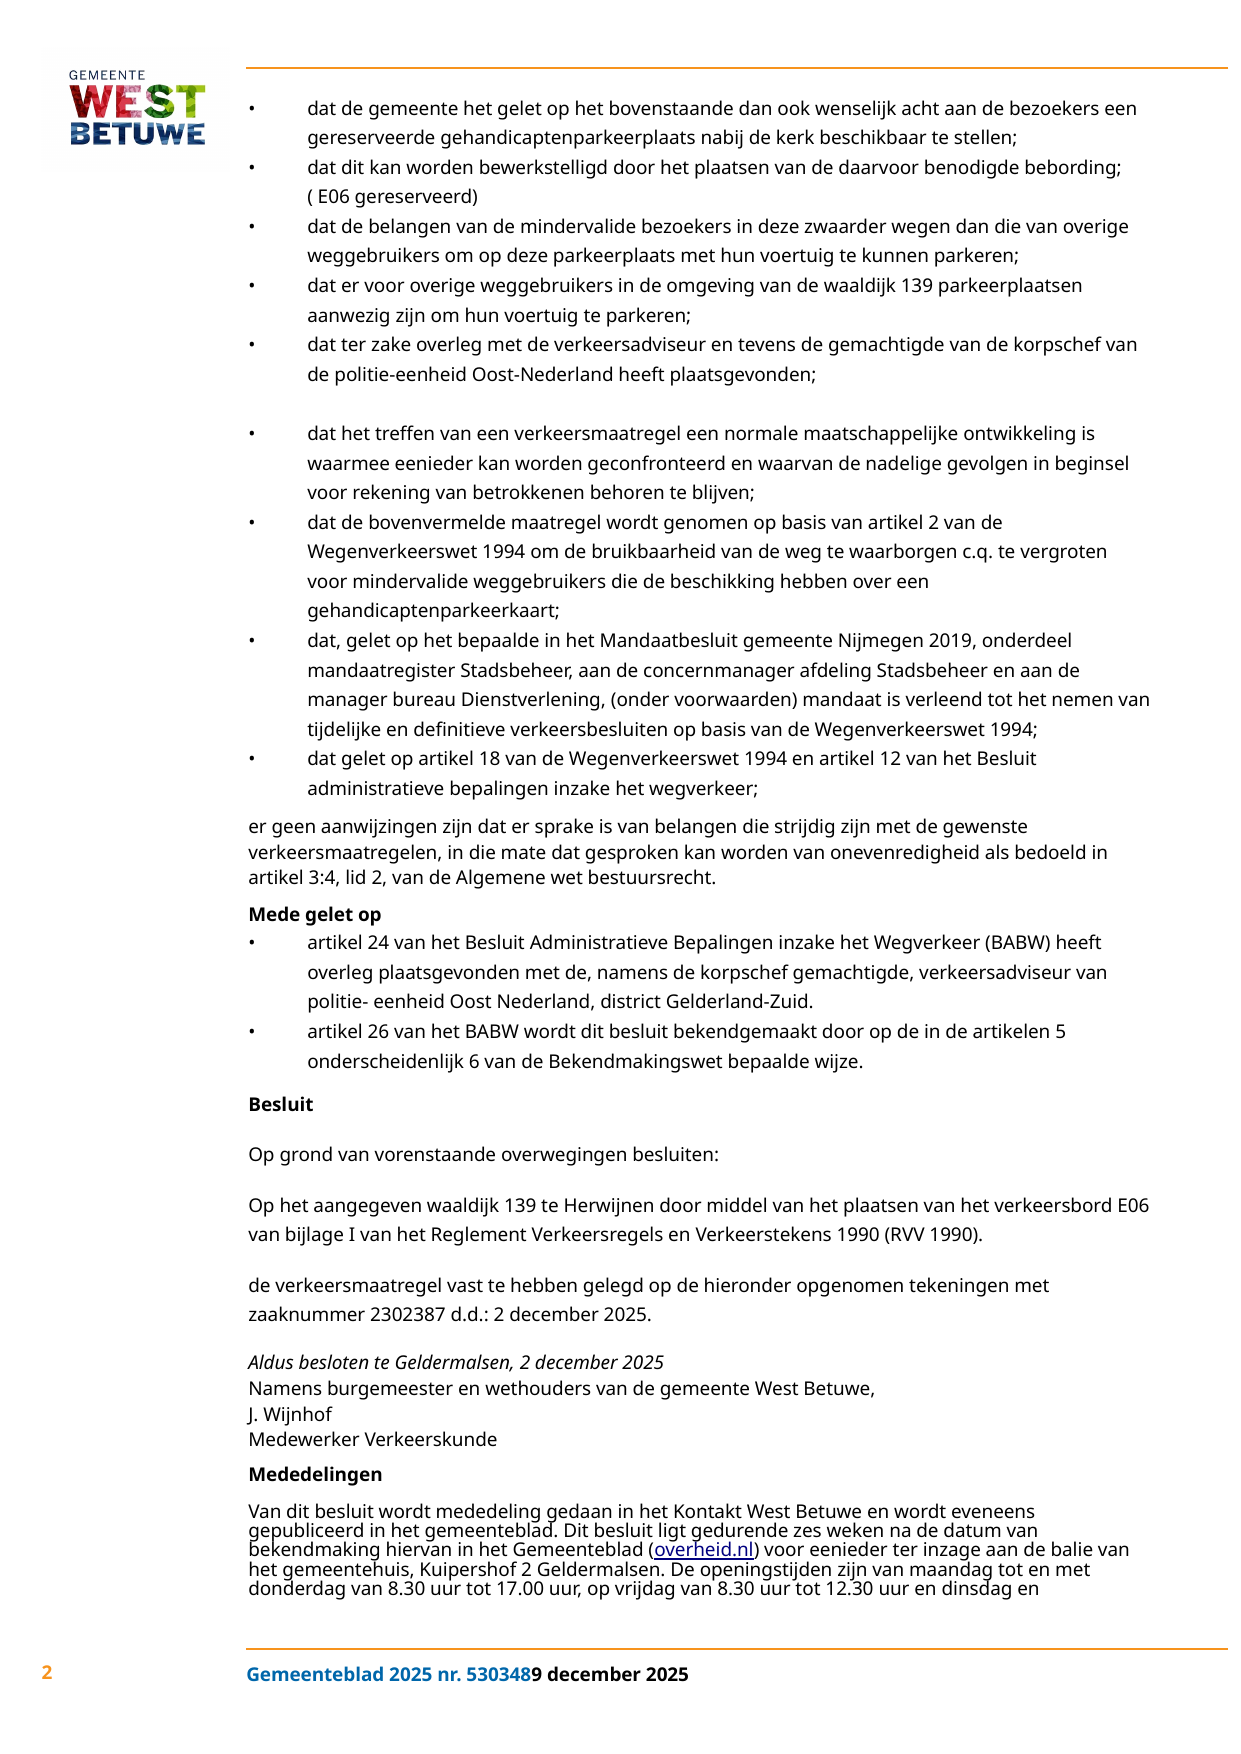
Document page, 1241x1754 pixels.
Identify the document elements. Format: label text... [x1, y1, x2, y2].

text Op grond van vorenstaande overwegingen besluiten: [248, 1142, 1152, 1167]
text Van dit besluit wordt mededeling gedaan in het Kontakt West Betuwe en wordt eveneens gepubliceerd in het gemeenteblad. Dit besluit ligt gedurende zes weken na de datum van bekendmaking hiervan in het Gemeenteblad (overheid.nl) voor eenieder ter inzage aan de balie van het gemeentehuis, Kuipershof 2 Geldermalsen. De openingstijden zijn van maandag tot en met donderdag van 8.30 uur tot 17.00 uur, op vrijdag van 8.30 uur tot 12.30 uur en dinsdag en [248, 1503, 1152, 1599]
text Medewerker Verkeerskunde [248, 1427, 1152, 1452]
text Mededelingen [248, 1466, 1152, 1485]
text Op het aangegeven waaldijk 139 te Herwijnen door middel van het plaatsen van het verkeersbord E06 van bijlage I van het Reglement Verkeersregels en Verkeerstekens 1990 (RVV 1990). [248, 1192, 1152, 1247]
list dat er voor overige weggebruikers in de omgeving van de waaldijk 139 parkeerplaatsen aanwezig zijn om hun voertuig te parkeren; [248, 272, 1152, 328]
list artikel 24 van het Besluit Administratieve Bepalingen inzake het Wegverkeer (BABW) heeft overleg plaatsgevonden met de, namens de korpschef gemachtigde, verkeersadviseur van politie- eenheid Oost Nederland, district Gelderland-Zuid. [248, 929, 1152, 1014]
list dat de bovenvermelde maatregel wordt genomen op basis van artikel 2 van de Wegenverkeerswet 1994 om de bruikbaarheid van de weg te waarborgen c.q. te vergroten voor mindervalide weggebruikers die de beschikking hebben over een gehandicaptenparkeerkaart; [248, 509, 1152, 623]
list dat, gelet op het bepaalde in het Mandaatbesluit gemeente Nijmegen 2019, onderdeel mandaatregister Stadsbeheer, aan de concernmanager afdeling Stadsbeheer en aan de manager bureau Dienstverlening, (onder voorwaarden) mandaat is verleend tot het nemen van tijdelijke en definitieve verkeersbesluiten op basis van de Wegenverkeerswet 1994; [248, 627, 1152, 742]
text er geen aanwijzingen zijn dat er sprake is van belangen die strijdig zijn met de gewenste verkeersmaatregelen, in die mate dat gesproken kan worden van onevenredigheid als bedoeld in artikel 3:4, lid 2, van de Algemene wet bestuursrecht. [248, 813, 1152, 890]
text de verkeersmaatregel vast te hebben gelegd op de hieronder opgenomen tekeningen met zaaknummer 2302387 d.d.: 2 december 2025. [248, 1272, 1152, 1327]
list dat dit kan worden bewerkstelligd door het plaatsen van de daarvoor benodigde bebording;( E06 gereserveerd) [248, 154, 1152, 209]
list dat ter zake overleg met de verkeersadviseur en tevens de gemachtigde van de korpschef van de politie-eenheid Oost-Nederland heeft plaatsgevonden; [248, 331, 1152, 387]
picture [41, 47, 231, 172]
list artikel 26 van het BABW wordt dit besluit bekendgemaakt door op de in de artikelen 5 onderscheidenlijk 6 van de Bekendmakingswet bepaalde wijze. [248, 1018, 1152, 1074]
list dat de gemeente het gelet op het bovenstaande dan ook wenselijk acht aan de bezoekers een gereserveerde gehandicaptenparkeerplaats nabij de kerk beschikbaar te stellen; [248, 95, 1152, 150]
text Namens burgemeester en wethouders van de gemeente West Betuwe, [248, 1375, 1152, 1401]
list dat gelet op artikel 18 van de Wegenverkeerswet 1994 en artikel 12 van het Besluit administratieve bepalingen inzake het wegverkeer; [248, 746, 1152, 801]
text J. Wijnhof [248, 1401, 1152, 1427]
list dat het treffen van een verkeersmaatregel een normale maatschappelijke ontwikkeling is waarmee eenieder kan worden geconfronteerd en waarvan de nadelige gevolgen in beginsel voor rekening van betrokkenen behoren te blijven; [248, 420, 1152, 505]
list dat de belangen van de mindervalide bezoekers in deze zwaarder wegen dan die van overige weggebruikers om op deze parkeerplaats met hun voertuig te kunnen parkeren; [248, 213, 1152, 268]
text Aldus besloten te Geldermalsen, 2 december 2025 [248, 1349, 1152, 1375]
text Besluit [248, 1091, 1152, 1117]
text Mede gelet op [248, 901, 1152, 927]
